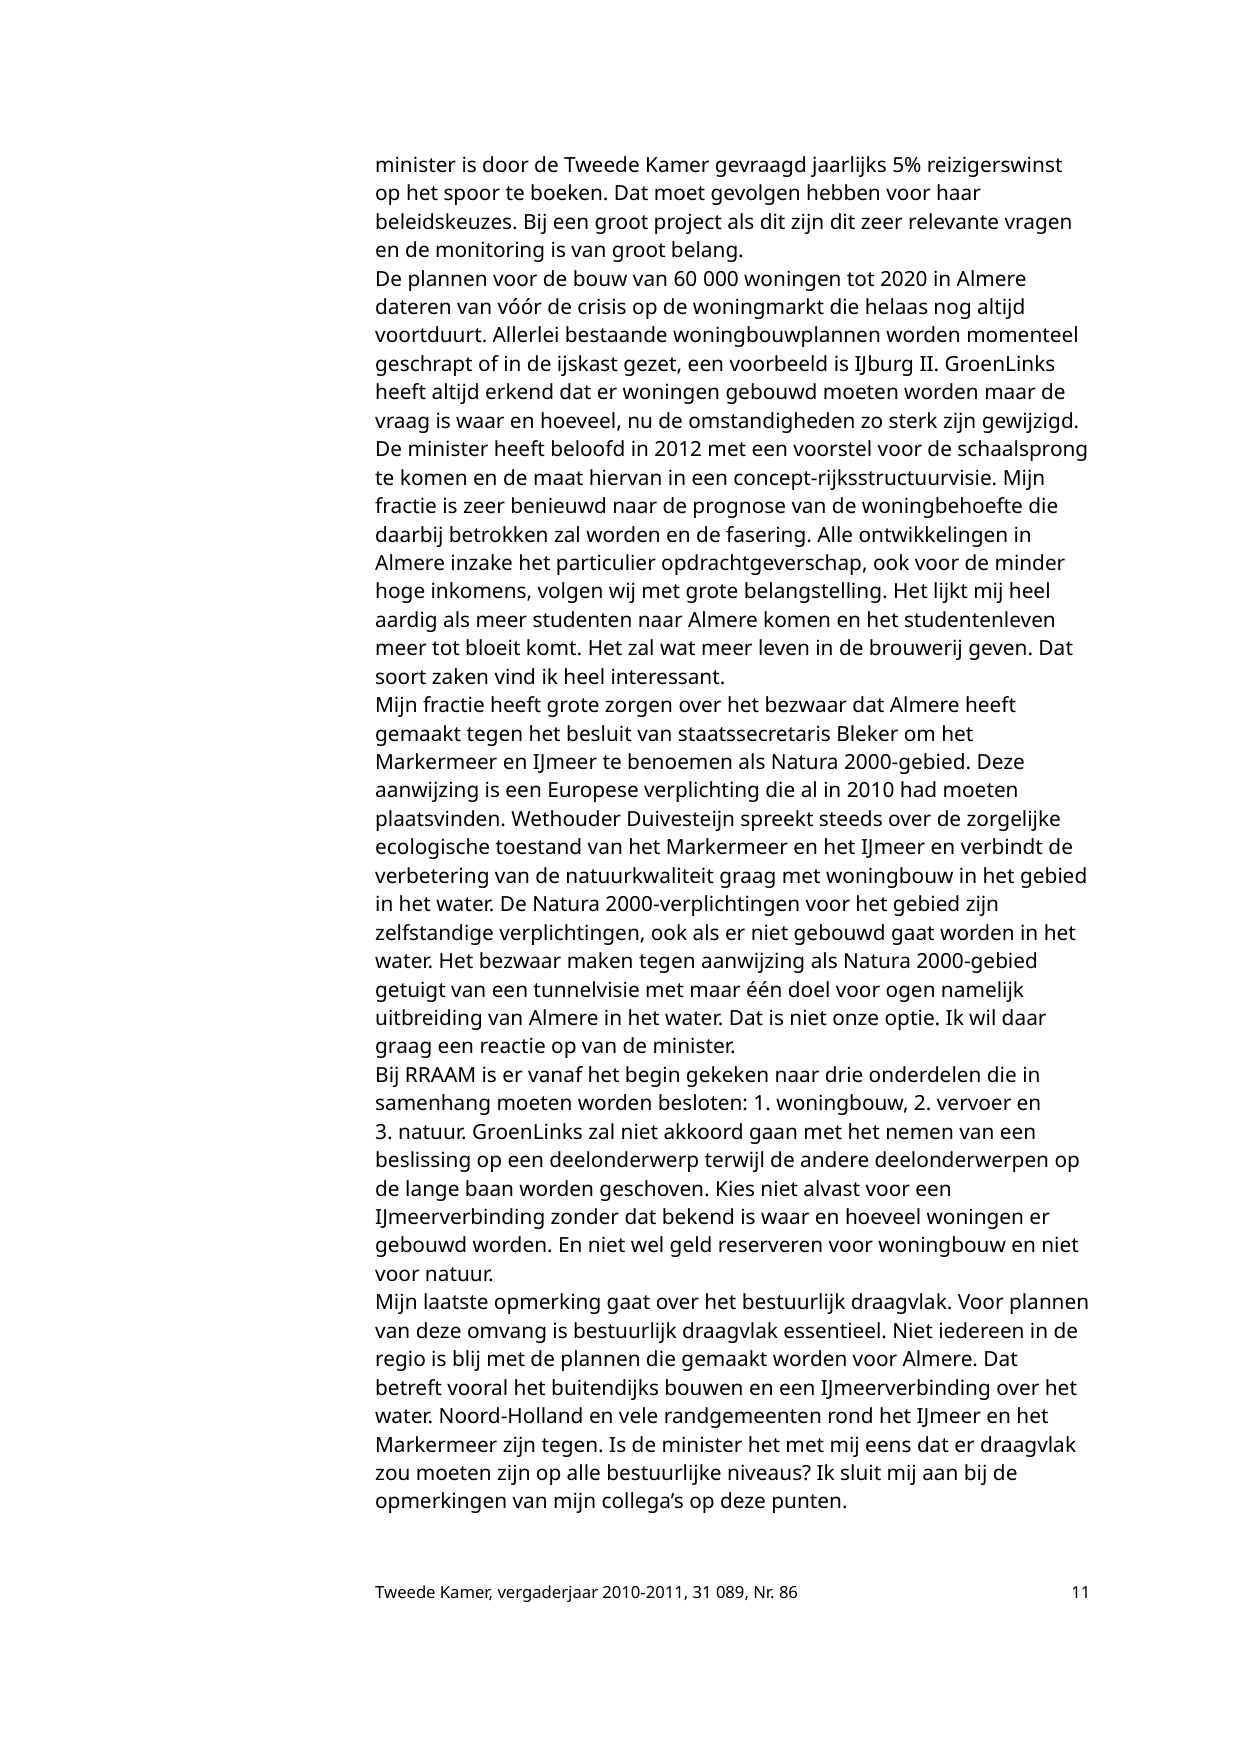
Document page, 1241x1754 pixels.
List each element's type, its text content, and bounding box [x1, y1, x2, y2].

text minister is door de Tweede Kamer gevraagd jaarlijks 5% reizigerswinst op het spoor te boeken. Dat moet gevolgen hebben voor haar beleidskeuzes. Bij een groot project als dit zijn dit zeer relevante vragen en de monitoring is van groot belang. [375, 150, 1090, 264]
text Mijn fractie heeft grote zorgen over het bezwaar dat Almere heeft gemaakt tegen het besluit van staatssecretaris Bleker om het Markermeer en IJmeer te benoemen als Natura 2000-gebied. Deze aanwijzing is een Europese verplichting die al in 2010 had moeten plaatsvinden. Wethouder Duivesteijn spreekt steeds over de zorgelijke ecologische toestand van het Markermeer en het IJmeer en verbindt de verbetering van de natuurkwaliteit graag met woningbouw in het gebied in het water. De Natura 2000-verplichtingen voor het gebied zijn zelfstandige verplichtingen, ook als er niet gebouwd gaat worden in het water. Het bezwaar maken tegen aanwijzing als Natura 2000-gebied getuigt van een tunnelvisie met maar één doel voor ogen namelijk uitbreiding van Almere in het water. Dat is niet onze optie. Ik wil daar graag een reactie op van de minister. [375, 690, 1090, 1060]
text De plannen voor de bouw van 60 000 woningen tot 2020 in Almere dateren van vóór de crisis op de woningmarkt die helaas nog altijd voortduurt. Allerlei bestaande woningbouwplannen worden momenteel geschrapt of in de ijskast gezet, een voorbeeld is IJburg II. GroenLinks heeft altijd erkend dat er woningen gebouwd moeten worden maar de vraag is waar en hoeveel, nu de omstandigheden zo sterk zijn gewijzigd. De minister heeft beloofd in 2012 met een voorstel voor de schaalsprong te komen en de maat hiervan in een concept-rijksstructuurvisie. Mijn fractie is zeer benieuwd naar de prognose van de woningbehoefte die daarbij betrokken zal worden en de fasering. Alle ontwikkelingen in Almere inzake het particulier opdrachtgeverschap, ook voor de minder hoge inkomens, volgen wij met grote belangstelling. Het lijkt mij heel aardig als meer studenten naar Almere komen en het studentenleven meer tot bloeit komt. Het zal wat meer leven in de brouwerij geven. Dat soort zaken vind ik heel interessant. [375, 264, 1090, 690]
text Bij RRAAM is er vanaf het begin gekeken naar drie onderdelen die in samenhang moeten worden besloten: 1. woningbouw, 2. vervoer en 3. natuur. GroenLinks zal niet akkoord gaan met het nemen van een beslissing op een deelonderwerp terwijl de andere deelonderwerpen op de lange baan worden geschoven. Kies niet alvast voor een IJmeerverbinding zonder dat bekend is waar en hoeveel woningen er gebouwd worden. En niet wel geld reserveren voor woningbouw en niet voor natuur. [375, 1060, 1090, 1287]
text Mijn laatste opmerking gaat over het bestuurlijk draagvlak. Voor plannen van deze omvang is bestuurlijk draagvlak essentieel. Niet iedereen in de regio is blij met de plannen die gemaakt worden voor Almere. Dat betreft vooral het buitendijks bouwen en een IJmeerverbinding over het water. Noord-Holland en vele randgemeenten rond het IJmeer en het Markermeer zijn tegen. Is de minister het met mij eens dat er draagvlak zou moeten zijn op alle bestuurlijke niveaus? Ik sluit mij aan bij de opmerkingen van mijn collega’s op deze punten. [375, 1287, 1090, 1515]
